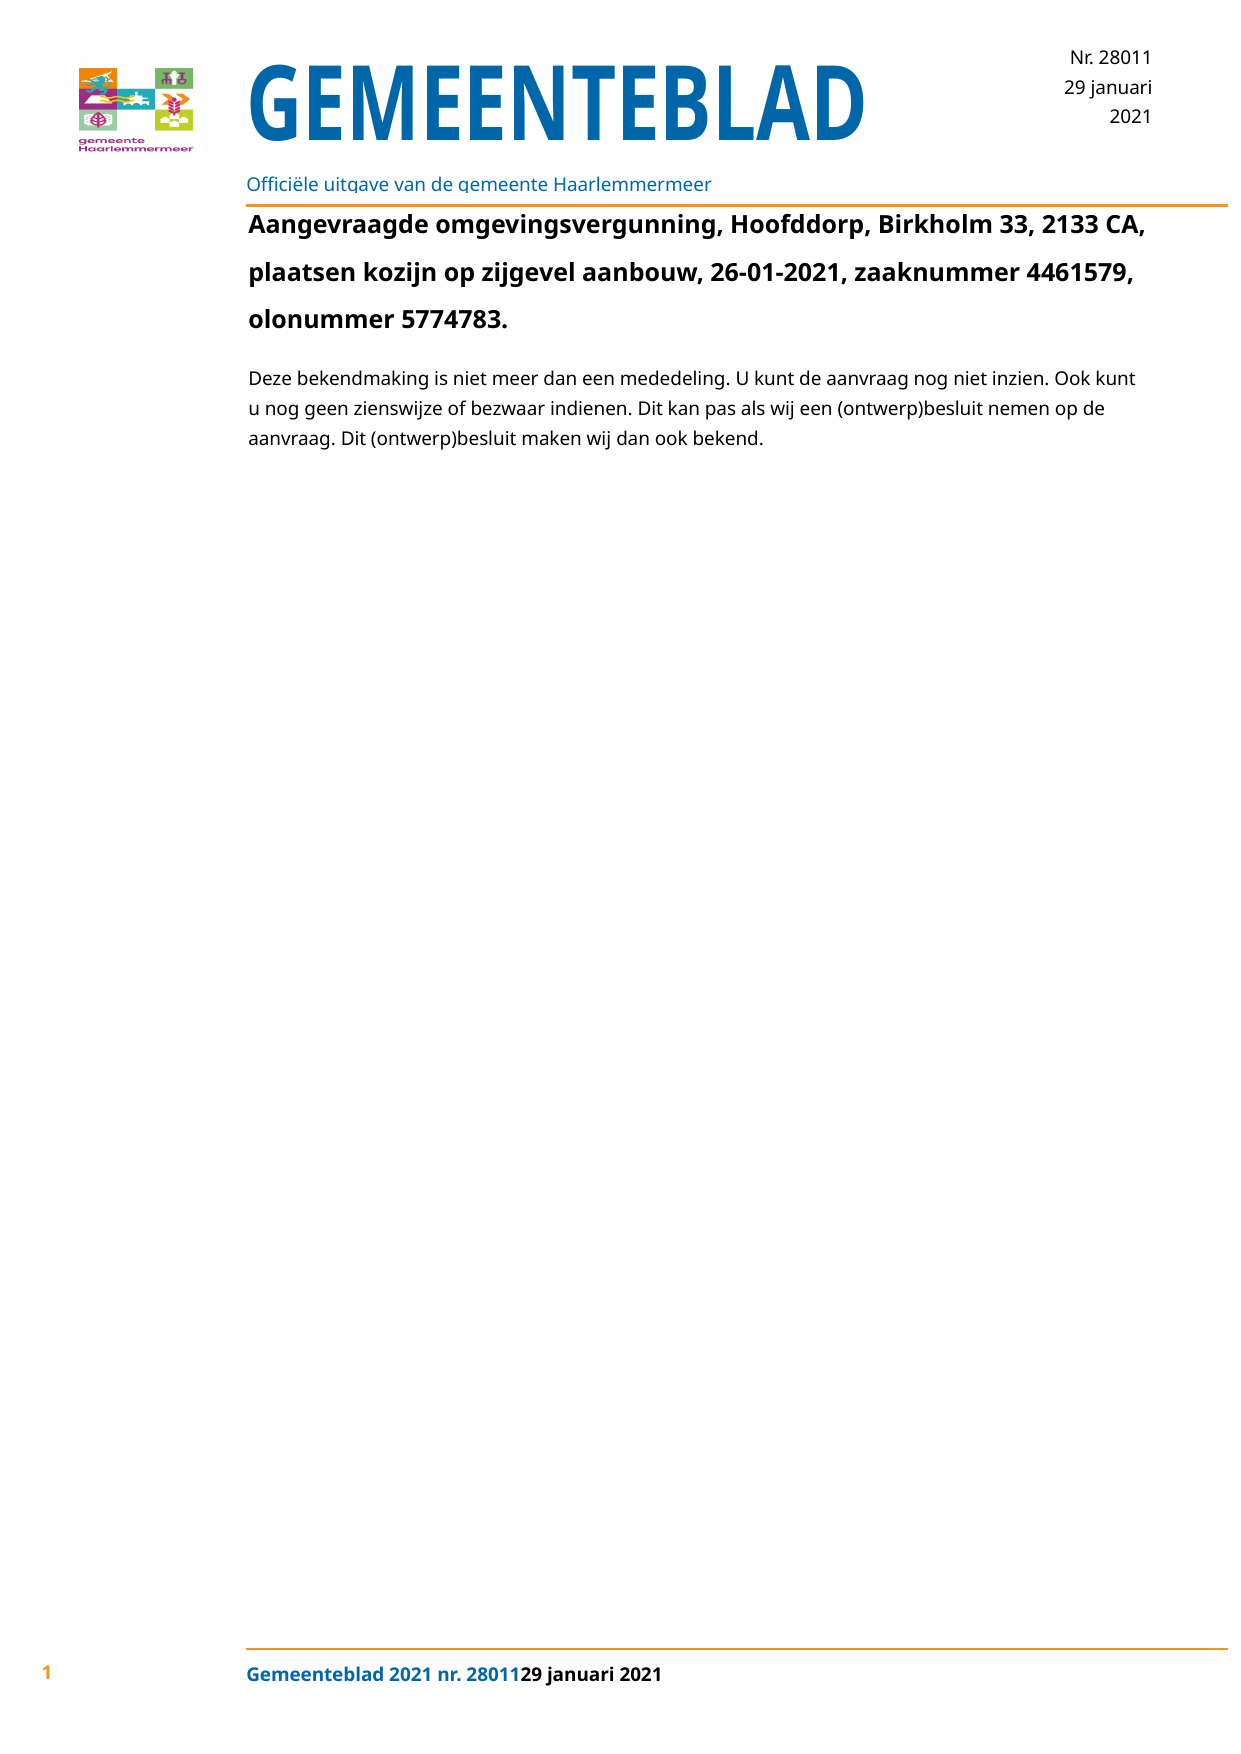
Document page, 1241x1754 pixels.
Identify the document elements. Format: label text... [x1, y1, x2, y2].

picture [41, 47, 231, 172]
text Aangevraagde omgevingsvergunning, Hoofddorp, Birkholm 33, 2133 CA, plaatsen kozijn op zijgevel aanbouw, 26-01-2021, zaaknummer 4461579, olonummer 5774783. [248, 207, 1152, 336]
text Deze bekendmaking is niet meer dan een mededeling. U kunt de aanvraag nog niet inzien. Ook kunt u nog geen zienswijze of bezwaar indienen. Dit kan pas als wij een (ontwerp)besluit nemen op de aanvraag. Dit (ontwerp)besluit maken wij dan ook bekend. [248, 366, 1152, 450]
